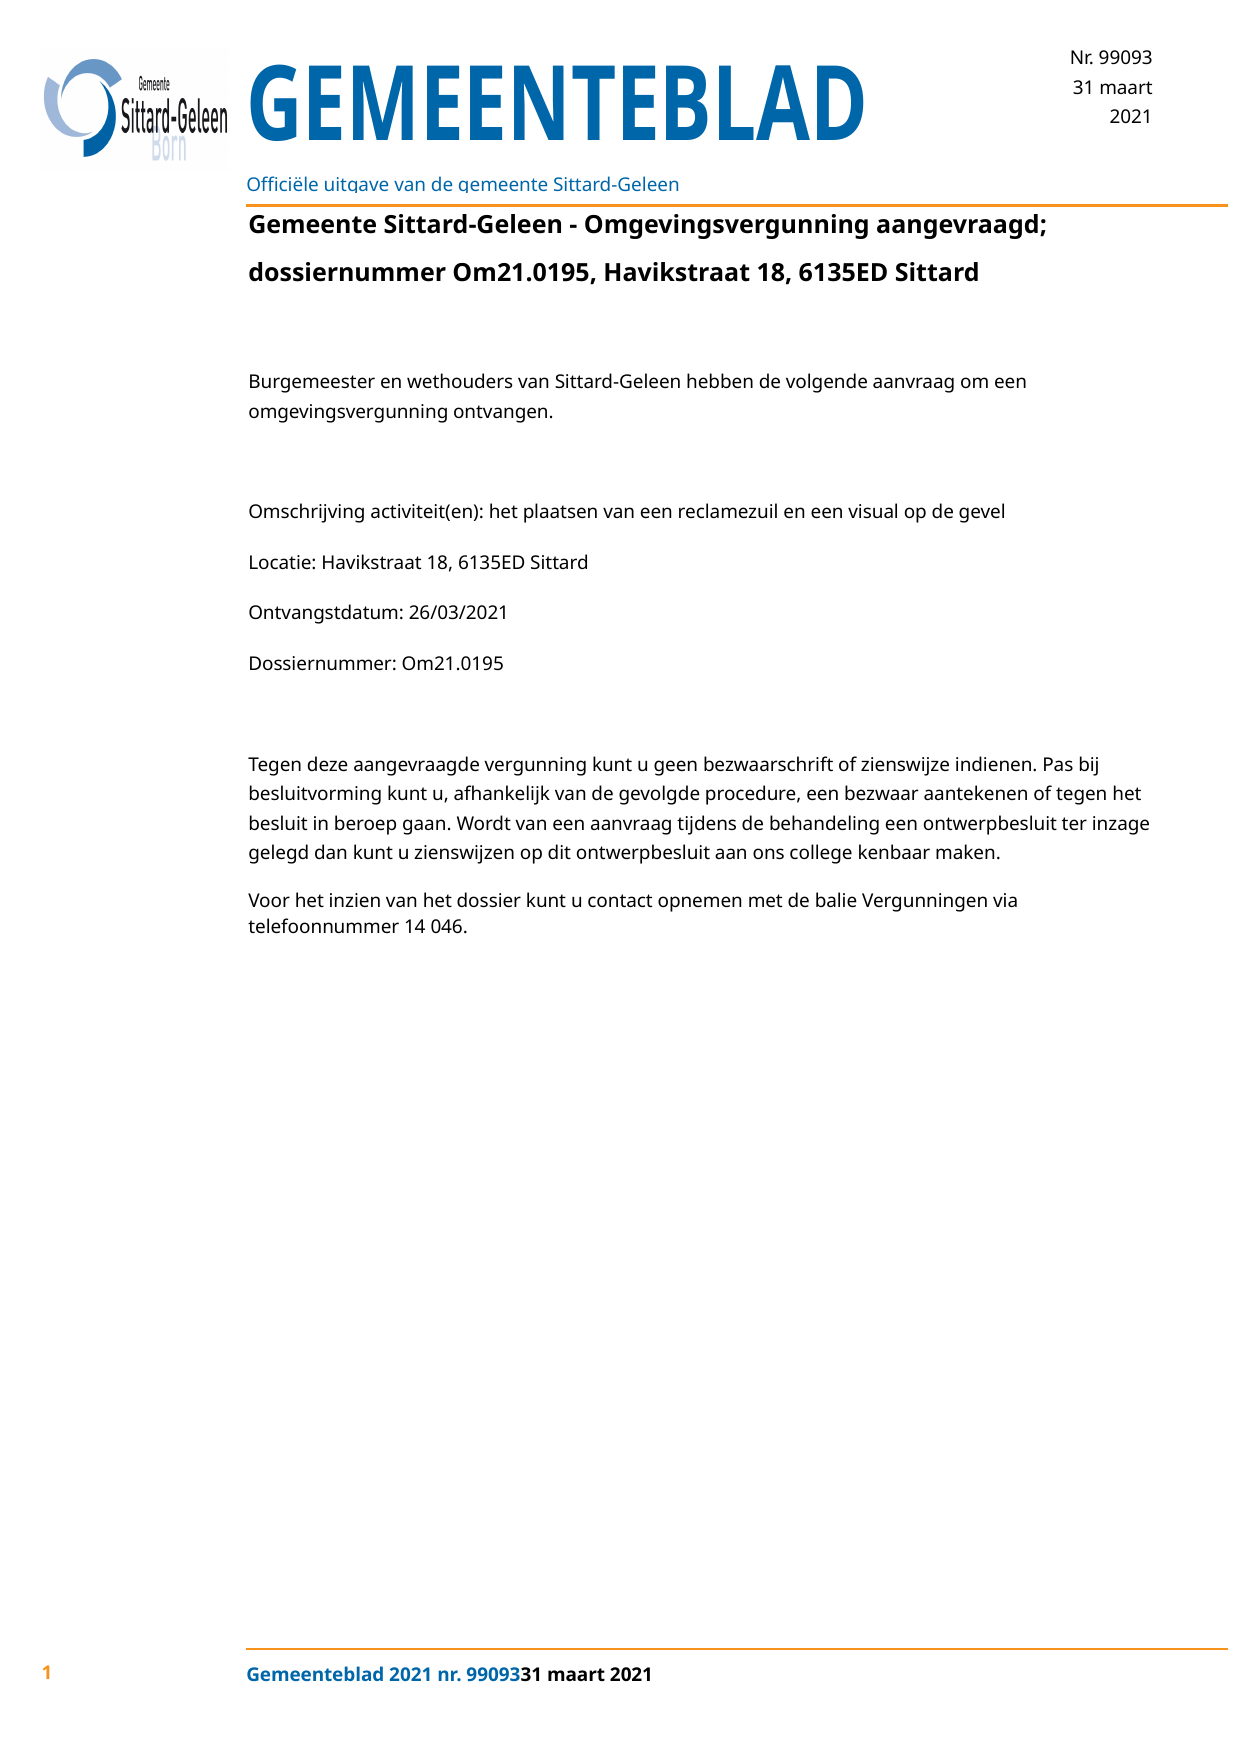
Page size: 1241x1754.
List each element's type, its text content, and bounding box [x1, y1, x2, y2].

text Voor het inzien van het dossier kunt u contact opnemen met de balie Vergunningen via telefoonnummer 14 046. [248, 887, 1152, 939]
text Burgemeester en wethouders van Sittard-Geleen hebben de volgende aanvraag om een omgevingsvergunning ontvangen. [248, 368, 1152, 424]
picture [41, 47, 231, 172]
text Ontvangstdatum: 26/03/2021 [248, 599, 1152, 625]
text Locatie: Havikstraat 18, 6135ED Sittard [248, 549, 1152, 575]
text Omschrijving activiteit(en): het plaatsen van een reclamezuil en een visual op de gevel [248, 499, 1152, 524]
text Dossiernummer: Om21.0195 [248, 650, 1152, 676]
text Tegen deze aangevraagde vergunning kunt u geen bezwaarschrift of zienswijze indienen. Pas bij besluitvorming kunt u, afhankelijk van de gevolgde procedure, een bezwaar aantekenen of tegen het besluit in beroep gaan. Wordt van een aanvraag tijdens de behandeling een ontwerpbesluit ter inzage gelegd dan kunt u zienswijzen op dit ontwerpbesluit aan ons college kenbaar maken. [248, 751, 1152, 865]
text Gemeente Sittard-Geleen - Omgevingsvergunning aangevraagd; dossiernummer Om21.0195, Havikstraat 18, 6135ED Sittard [248, 207, 1152, 288]
